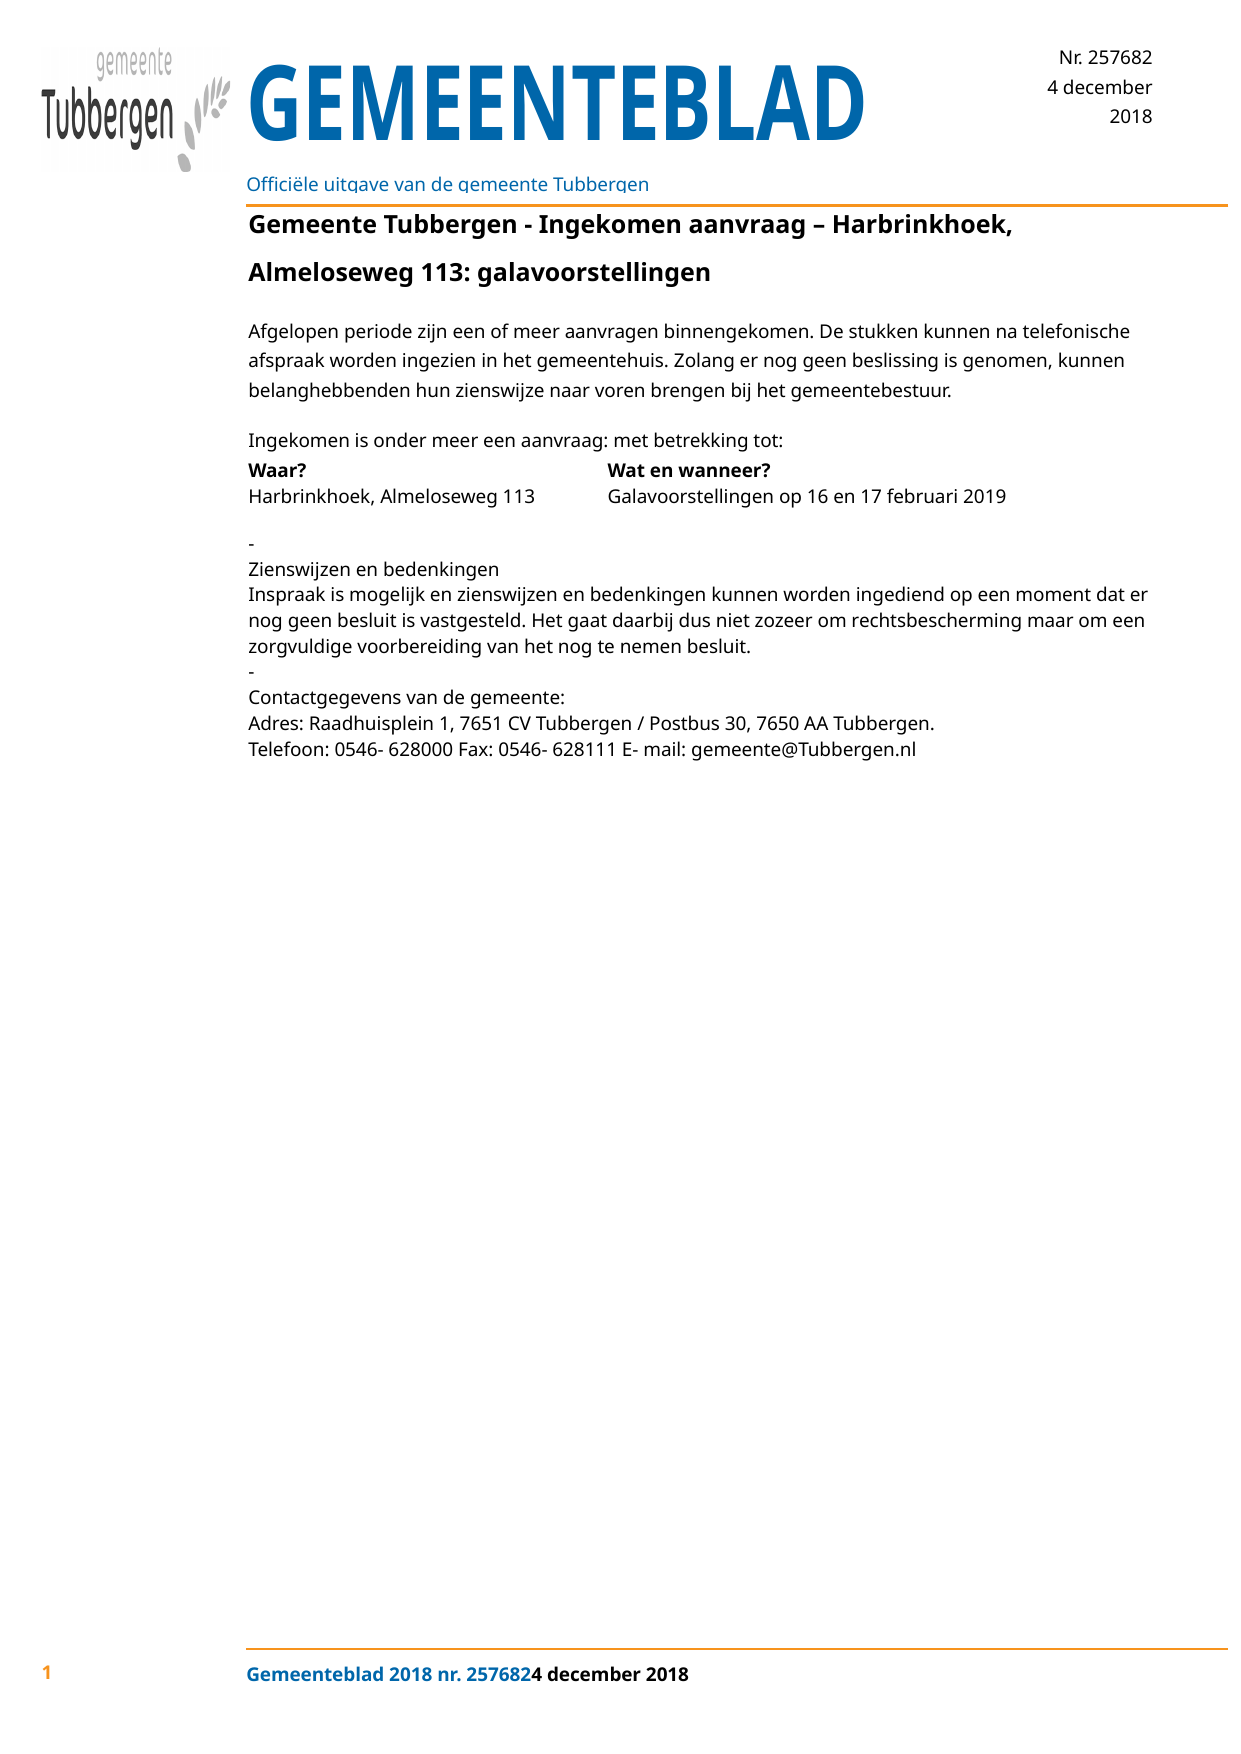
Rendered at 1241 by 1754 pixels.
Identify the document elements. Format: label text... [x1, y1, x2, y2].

text Inspraak is mogelijk en zienswijzen en bedenkingen kunnen worden ingediend op een moment dat er nog geen besluit is vastgesteld. Het gaat daarbij dus niet zozeer om rechtsbescherming maar om een zorgvuldige voorbereiding van het nog te nemen besluit. [248, 582, 1152, 659]
text - [248, 530, 1152, 556]
table_header Wat en wanneer? [608, 457, 1152, 483]
text - [248, 659, 1152, 684]
table_cell Galavoorstellingen op 16 en 17 februari 2019 [608, 483, 1152, 509]
text Zienswijzen en bedenkingen [248, 556, 1152, 582]
table_header Waar? [248, 457, 607, 483]
text Afgelopen periode zijn een of meer aanvragen binnengekomen. De stukken kunnen na telefonische afspraak worden ingezien in het gemeentehuis. Zolang er nog geen beslissing is genomen, kunnen belanghebbenden hun zienswijze naar voren brengen bij het gemeentebestuur. [248, 318, 1152, 403]
text Adres: Raadhuisplein 1, 7651 CV Tubbergen / Postbus 30, 7650 AA Tubbergen. [248, 710, 1152, 736]
text Gemeente Tubbergen - Ingekomen aanvraag – Harbrinkhoek, Almeloseweg 113: galavoorstellingen [248, 207, 1152, 288]
text Ingekomen is onder meer een aanvraag: met betrekking tot: [248, 427, 1152, 453]
text Telefoon: 0546- 628000 Fax: 0546- 628111 E- mail: gemeente@Tubbergen.nl [248, 736, 1152, 762]
table_cell Harbrinkhoek, Almeloseweg 113 [248, 483, 607, 509]
picture [41, 47, 231, 172]
text Contactgegevens van de gemeente: [248, 684, 1152, 710]
